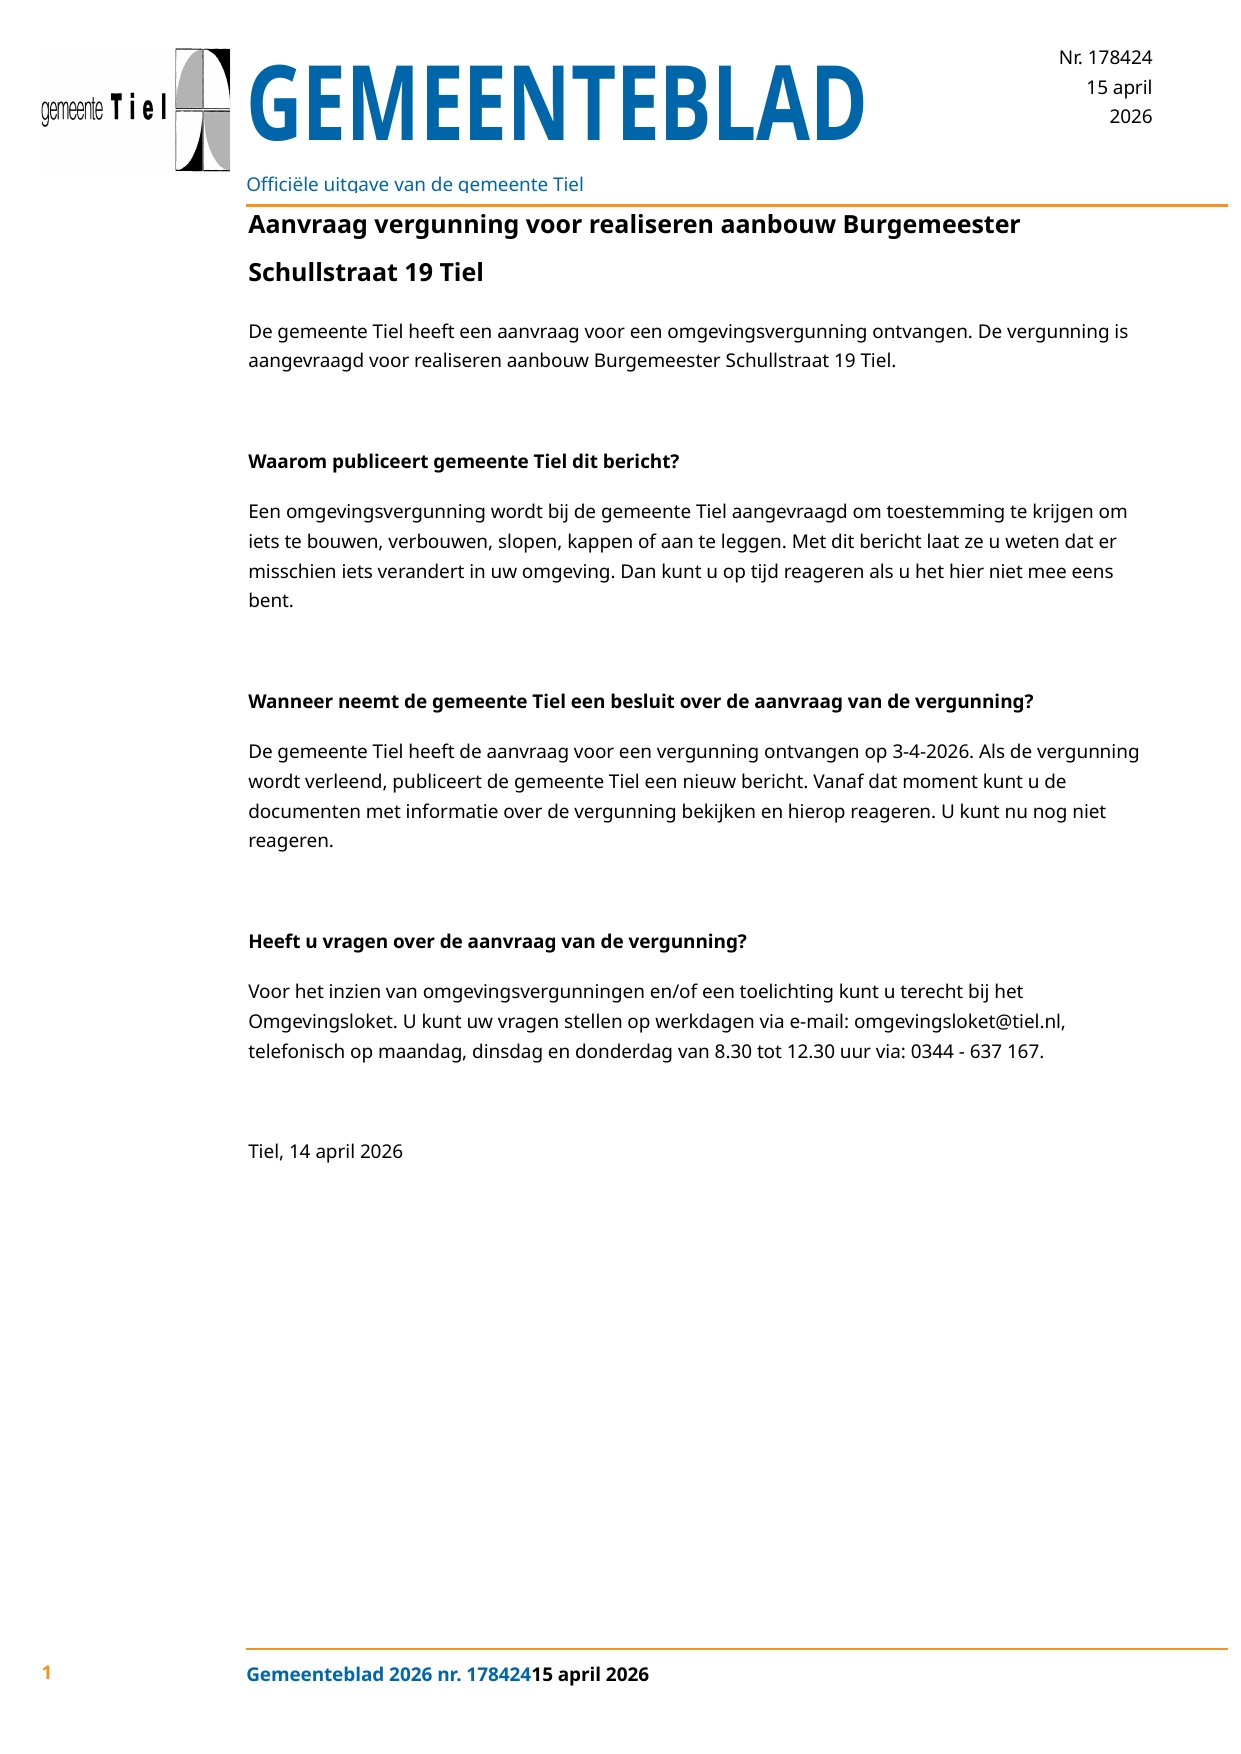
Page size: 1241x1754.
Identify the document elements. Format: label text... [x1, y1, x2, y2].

text Aanvraag vergunning voor realiseren aanbouw Burgemeester Schullstraat 19 Tiel [248, 207, 1152, 288]
text Tiel, 14 april 2026 [248, 1139, 1152, 1164]
picture [41, 47, 231, 172]
text Waarom publiceert gemeente Tiel dit bericht? [248, 448, 1152, 474]
text De gemeente Tiel heeft de aanvraag voor een vergunning ontvangen op 3-4-2026. Als de vergunning wordt verleend, publiceert de gemeente Tiel een nieuw bericht. Vanaf dat moment kunt u de documenten met informatie over de vergunning bekijken en hierop reageren. U kunt nu nog niet reageren. [248, 739, 1152, 853]
text Heeft u vragen over de aanvraag van de vergunning? [248, 928, 1152, 954]
text Voor het inzien van omgevingsvergunningen en/of een toelichting kunt u terecht bij het Omgevingsloket. U kunt uw vragen stellen op werkdagen via e-mail: omgevingsloket@tiel.nl, telefonisch op maandag, dinsdag en donderdag van 8.30 tot 12.30 uur via: 0344 - 637 167. [248, 979, 1152, 1064]
text De gemeente Tiel heeft een aanvraag voor een omgevingsvergunning ontvangen. De vergunning is aangevraagd voor realiseren aanbouw Burgemeester Schullstraat 19 Tiel. [248, 318, 1152, 373]
text Een omgevingsvergunning wordt bij de gemeente Tiel aangevraagd om toestemming te krijgen om iets te bouwen, verbouwen, slopen, kappen of aan te leggen. Met dit bericht laat ze u weten dat er misschien iets verandert in uw omgeving. Dan kunt u op tijd reageren als u het hier niet mee eens bent. [248, 499, 1152, 613]
text Wanneer neemt de gemeente Tiel een besluit over de aanvraag van de vergunning? [248, 688, 1152, 714]
